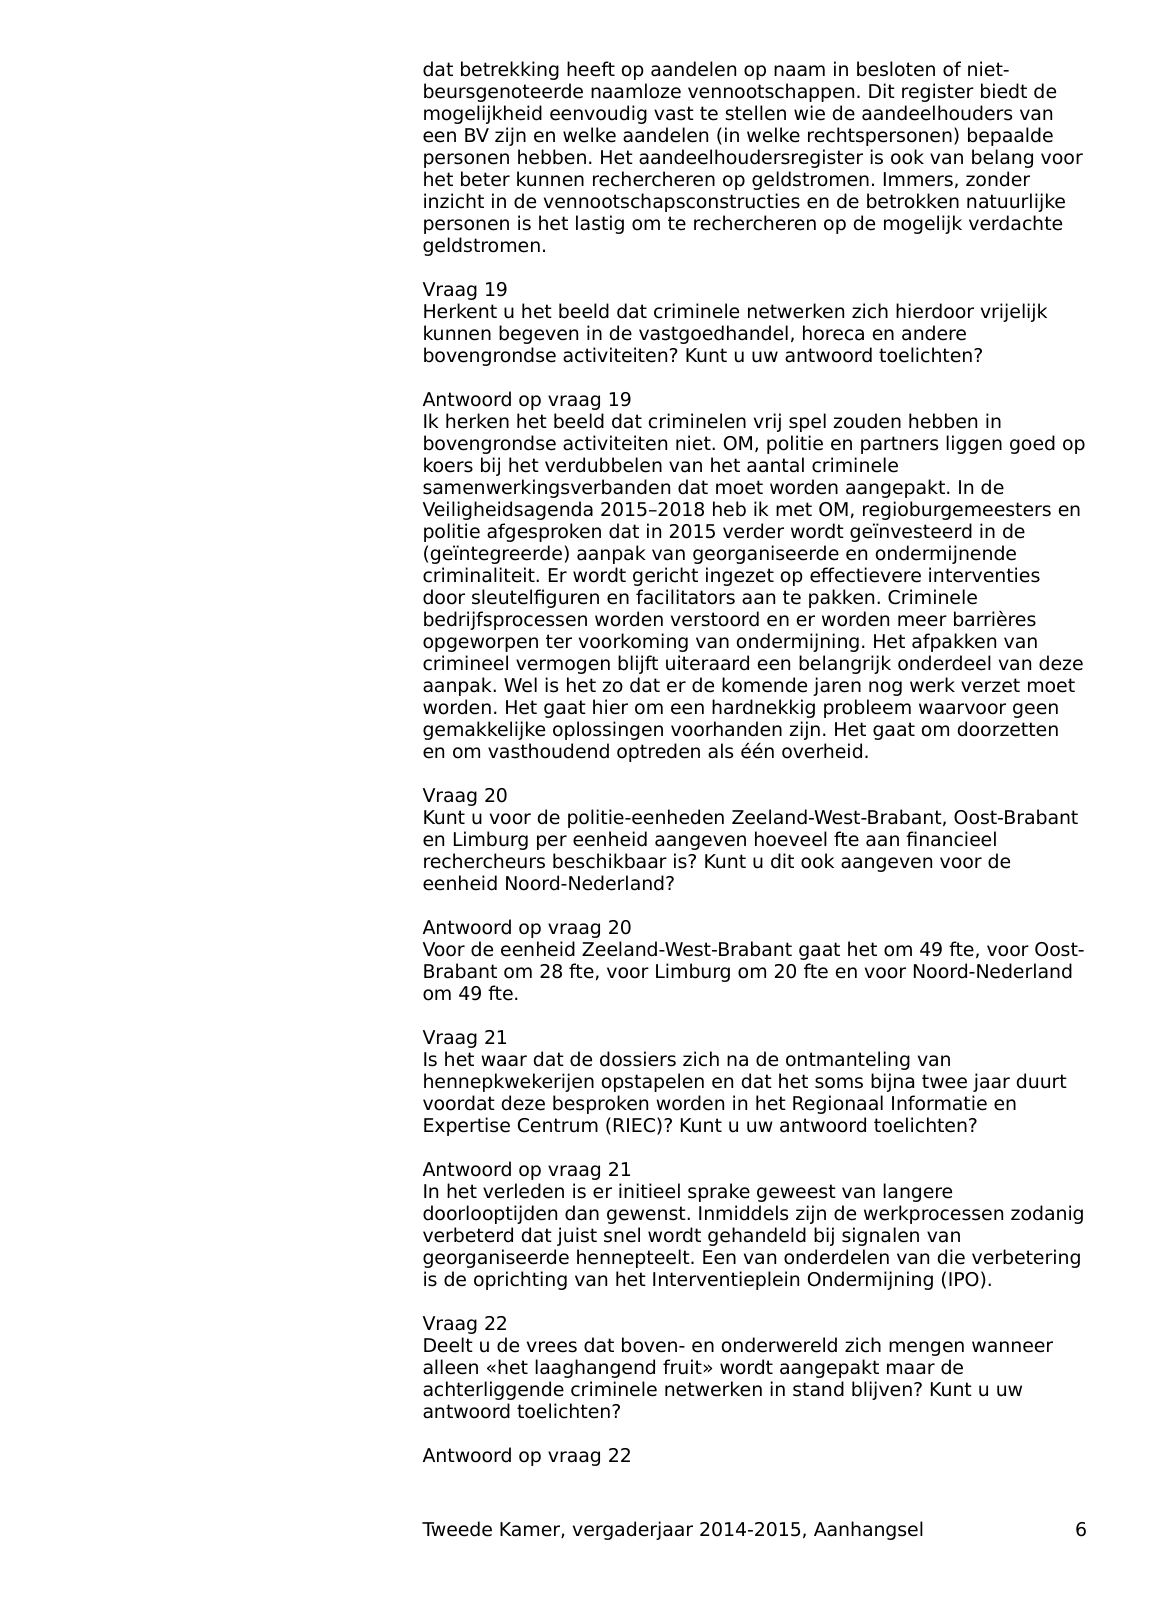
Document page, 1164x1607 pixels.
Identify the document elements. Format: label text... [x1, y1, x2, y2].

text Vraag 21 [422, 1027, 1087, 1049]
text Deelt u de vrees dat boven- en onderwereld zich mengen wanneer alleen «het laaghangend fruit» wordt aangepakt maar de achterliggende criminele netwerken in stand blijven? Kunt u uw antwoord toelichten? [422, 1335, 1087, 1423]
text dat betrekking heeft op aandelen op naam in besloten of niet-beursgenoteerde naamloze vennootschappen. Dit register biedt de mogelijkheid eenvoudig vast te stellen wie de aandeelhouders van een BV zijn en welke aandelen (in welke rechtspersonen) bepaalde personen hebben. Het aandeelhoudersregister is ook van belang voor het beter kunnen rechercheren op geldstromen. Immers, zonder inzicht in de vennootschapsconstructies en de betrokken natuurlijke personen is het lastig om te rechercheren op de mogelijk verdachte geldstromen. [422, 59, 1087, 257]
text Antwoord op vraag 22 [422, 1445, 1087, 1467]
text Herkent u het beeld dat criminele netwerken zich hierdoor vrijelijk kunnen begeven in de vastgoedhandel, horeca en andere bovengrondse activiteiten? Kunt u uw antwoord toelichten? [422, 301, 1087, 367]
text Kunt u voor de politie-eenheden Zeeland-West-Brabant, Oost-Brabant en Limburg per eenheid aangeven hoeveel fte aan financieel rechercheurs beschikbaar is? Kunt u dit ook aangeven voor de eenheid Noord-Nederland? [422, 807, 1087, 895]
text In het verleden is er initieel sprake geweest van langere doorlooptijden dan gewenst. Inmiddels zijn de werkprocessen zodanig verbeterd dat juist snel wordt gehandeld bij signalen van georganiseerde hennepteelt. Een van onderdelen van die verbetering is de oprichting van het Interventieplein Ondermijning (IPO). [422, 1181, 1087, 1291]
text Ik herken het beeld dat criminelen vrij spel zouden hebben in bovengrondse activiteiten niet. OM, politie en partners liggen goed op koers bij het verdubbelen van het aantal criminele samenwerkingsverbanden dat moet worden aangepakt. In de Veiligheidsagenda 2015–2018 heb ik met OM, regioburgemeesters en politie afgesproken dat in 2015 verder wordt geïnvesteerd in de (geïntegreerde) aanpak van georganiseerde en ondermijnende criminaliteit. Er wordt gericht ingezet op effectievere interventies door sleutelfiguren en facilitators aan te pakken. Criminele bedrijfsprocessen worden verstoord en er worden meer barrières opgeworpen ter voorkoming van ondermijning. Het afpakken van crimineel vermogen blijft uiteraard een belangrijk onderdeel van deze aanpak. Wel is het zo dat er de komende jaren nog werk verzet moet worden. Het gaat hier om een hardnekkig probleem waarvoor geen gemakkelijke oplossingen voorhanden zijn. Het gaat om doorzetten en om vasthoudend optreden als één overheid. [422, 411, 1087, 763]
text Vraag 20 [422, 785, 1087, 807]
text Is het waar dat de dossiers zich na de ontmanteling van hennepkwekerijen opstapelen en dat het soms bijna twee jaar duurt voordat deze besproken worden in het Regionaal Informatie en Expertise Centrum (RIEC)? Kunt u uw antwoord toelichten? [422, 1049, 1087, 1137]
text Antwoord op vraag 21 [422, 1159, 1087, 1181]
text Antwoord op vraag 19 [422, 389, 1087, 411]
text Voor de eenheid Zeeland-West-Brabant gaat het om 49 fte, voor Oost-Brabant om 28 fte, voor Limburg om 20 fte en voor Noord-Nederland om 49 fte. [422, 939, 1087, 1005]
text Antwoord op vraag 20 [422, 917, 1087, 939]
text Vraag 22 [422, 1313, 1087, 1335]
text Vraag 19 [422, 279, 1087, 301]
